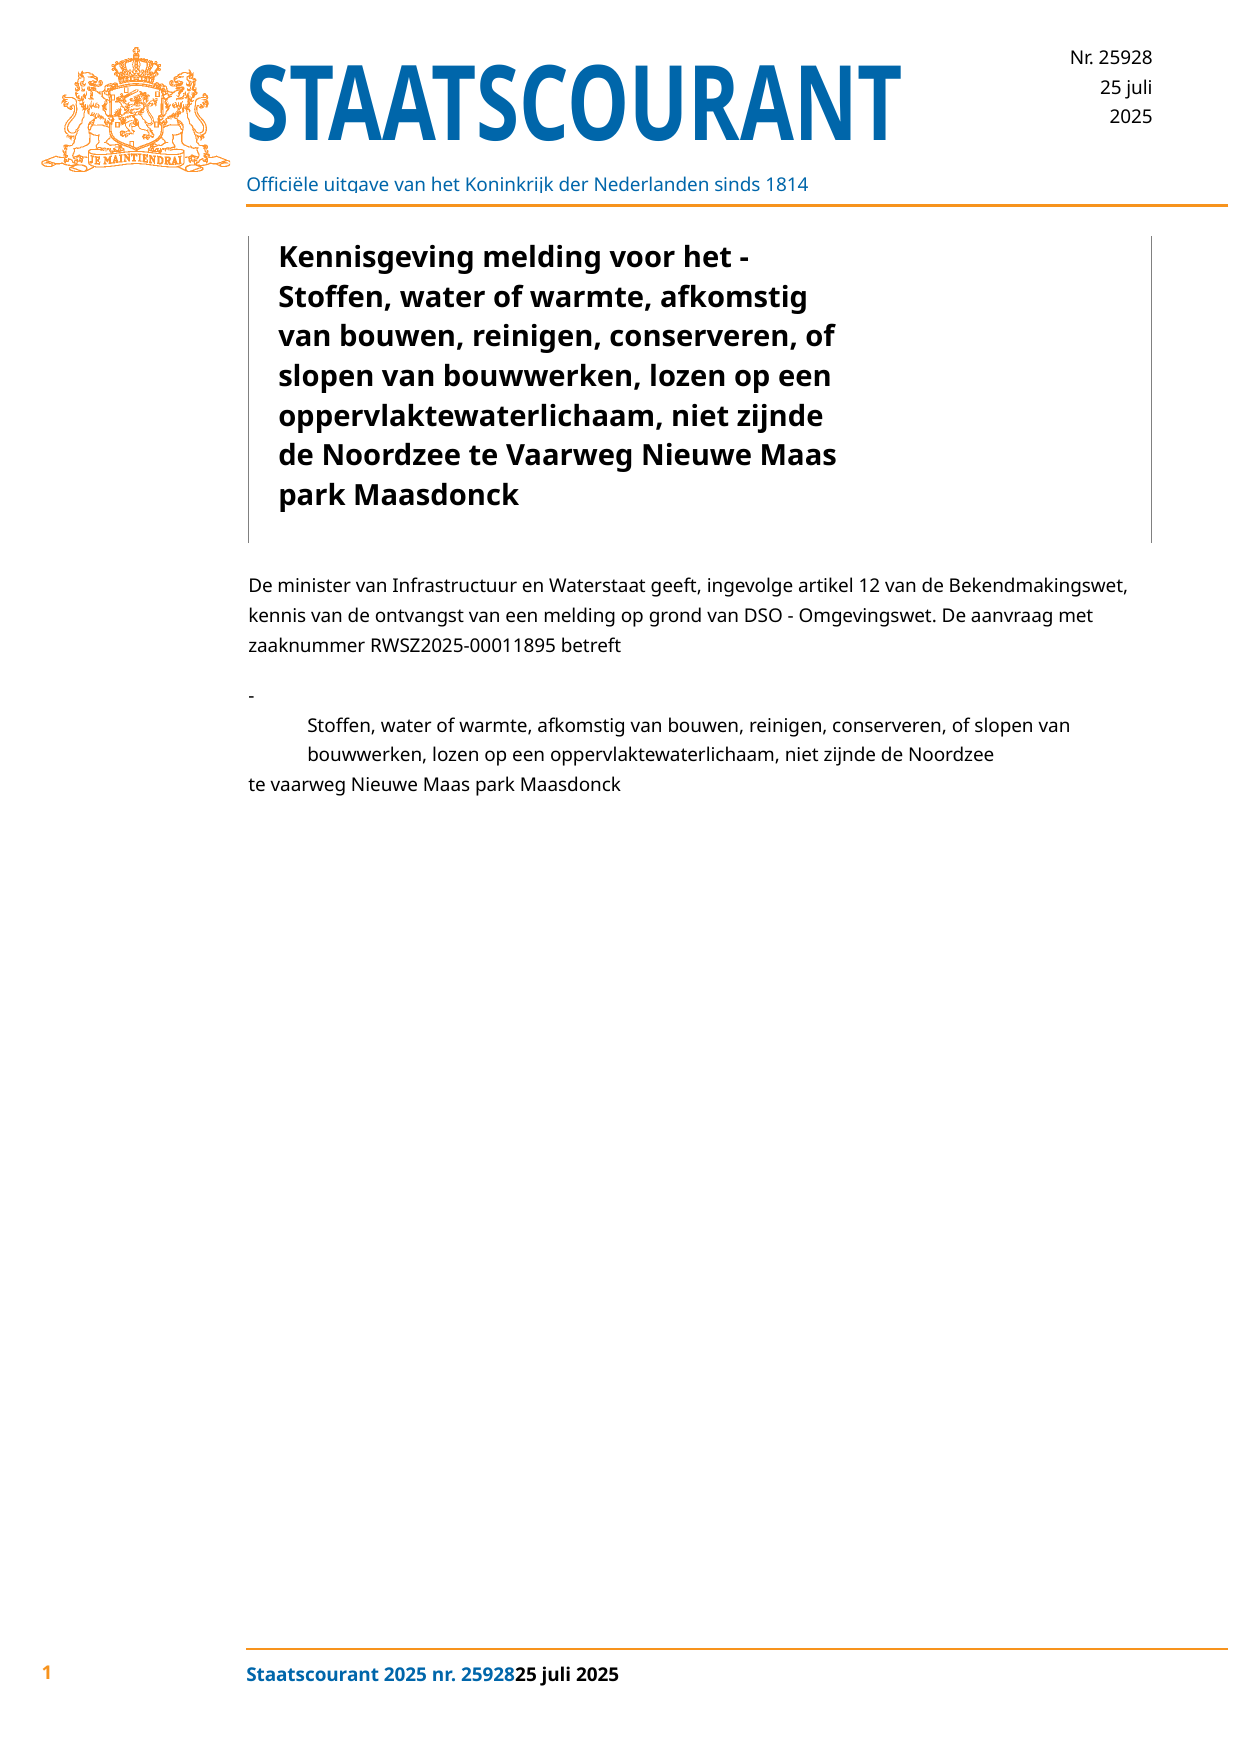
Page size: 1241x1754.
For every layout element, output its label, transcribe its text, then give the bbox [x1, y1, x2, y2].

table_header Kennisgeving melding voor het -Stoffen, water of warmte, afkomstig van bouwen, reinigen, conserveren, of slopen van bouwwerken, lozen op een oppervlaktewaterlichaam, niet zijnde de Noordzee te Vaarweg Nieuwe Maas park Maasdonck [249, 236, 850, 543]
text De minister van Infrastructuur en Waterstaat geeft, ingevolge artikel 12 van de Bekendmakingswet, kennis van de ontvangst van een melding op grond van DSO - Omgevingswet. De aanvraag met zaaknummer RWSZ2025-00011895 betreft [248, 573, 1152, 658]
table_header [850, 236, 912, 413]
table_header [850, 414, 1151, 543]
text te vaarweg Nieuwe Maas park Maasdonck [248, 771, 1152, 797]
picture [41, 47, 231, 172]
list Stoffen, water of warmte, afkomstig van bouwen, reinigen, conserveren, of slopen van bouwwerken, lozen op een oppervlaktewaterlichaam, niet zijnde de Noordzee [248, 712, 1152, 767]
picture [912, 236, 1090, 414]
table_header [1090, 236, 1151, 413]
